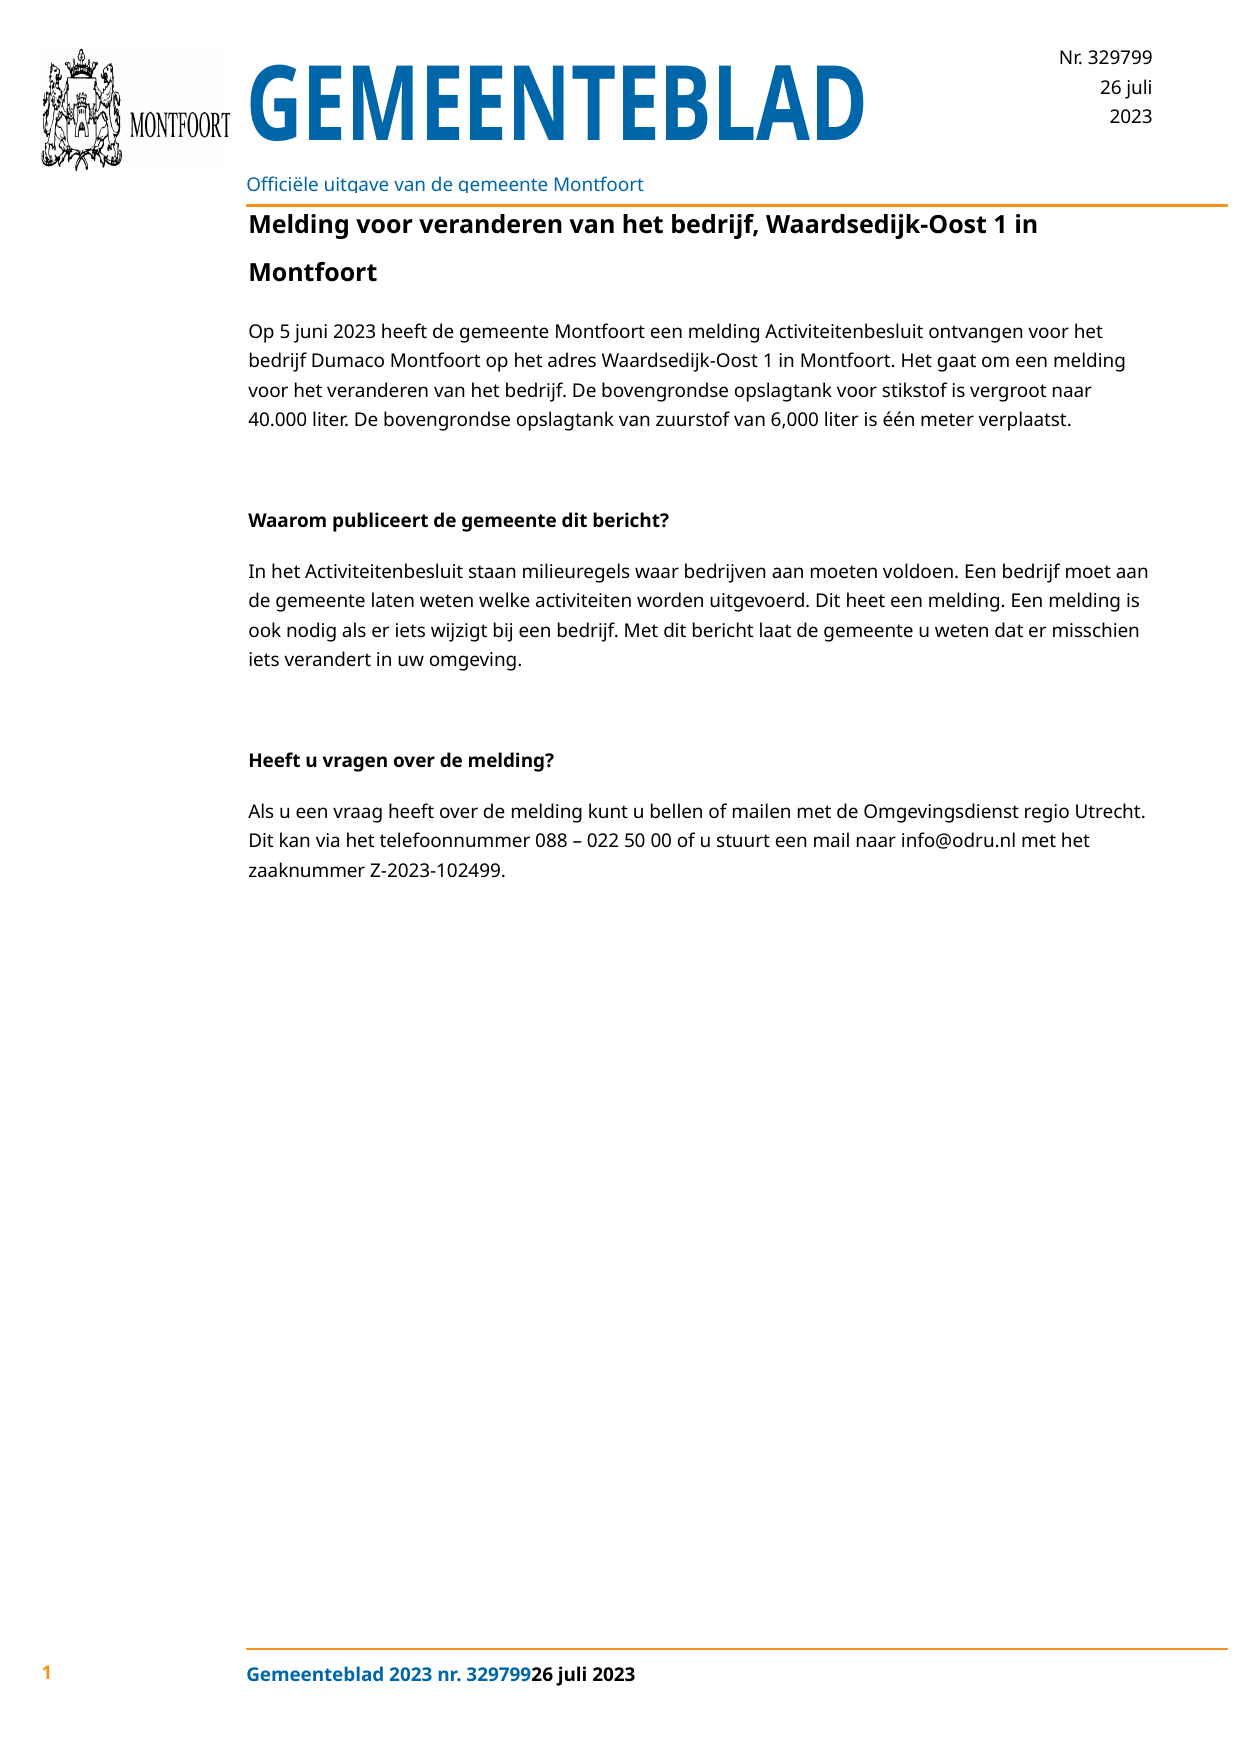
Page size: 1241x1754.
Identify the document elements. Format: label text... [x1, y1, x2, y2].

text Op 5 juni 2023 heeft de gemeente Montfoort een melding Activiteitenbesluit ontvangen voor het bedrijf Dumaco Montfoort op het adres Waardsedijk-Oost 1 in Montfoort. Het gaat om een melding voor het veranderen van het bedrijf. De bovengrondse opslagtank voor stikstof is vergroot naar 40.000 liter. De bovengrondse opslagtank van zuurstof van 6,000 liter is één meter verplaatst. [248, 318, 1152, 432]
text In het Activiteitenbesluit staan milieuregels waar bedrijven aan moeten voldoen. Een bedrijf moet aan de gemeente laten weten welke activiteiten worden uitgevoerd. Dit heet een melding. Een melding is ook nodig als er iets wijzigt bij een bedrijf. Met dit bericht laat de gemeente u weten dat er misschien iets verandert in uw omgeving. [248, 558, 1152, 672]
text Als u een vraag heeft over de melding kunt u bellen of mailen met de Omgevingsdienst regio Utrecht. Dit kan via het telefoonnummer 088 – 022 50 00 of u stuurt een mail naar info@odru.nl met het zaaknummer Z-2023-102499. [248, 798, 1152, 883]
text Heeft u vragen over de melding? [248, 747, 1152, 773]
picture [41, 47, 231, 172]
text Waarom publiceert de gemeente dit bericht? [248, 507, 1152, 533]
text Melding voor veranderen van het bedrijf, Waardsedijk-Oost 1 in Montfoort [248, 207, 1152, 288]
